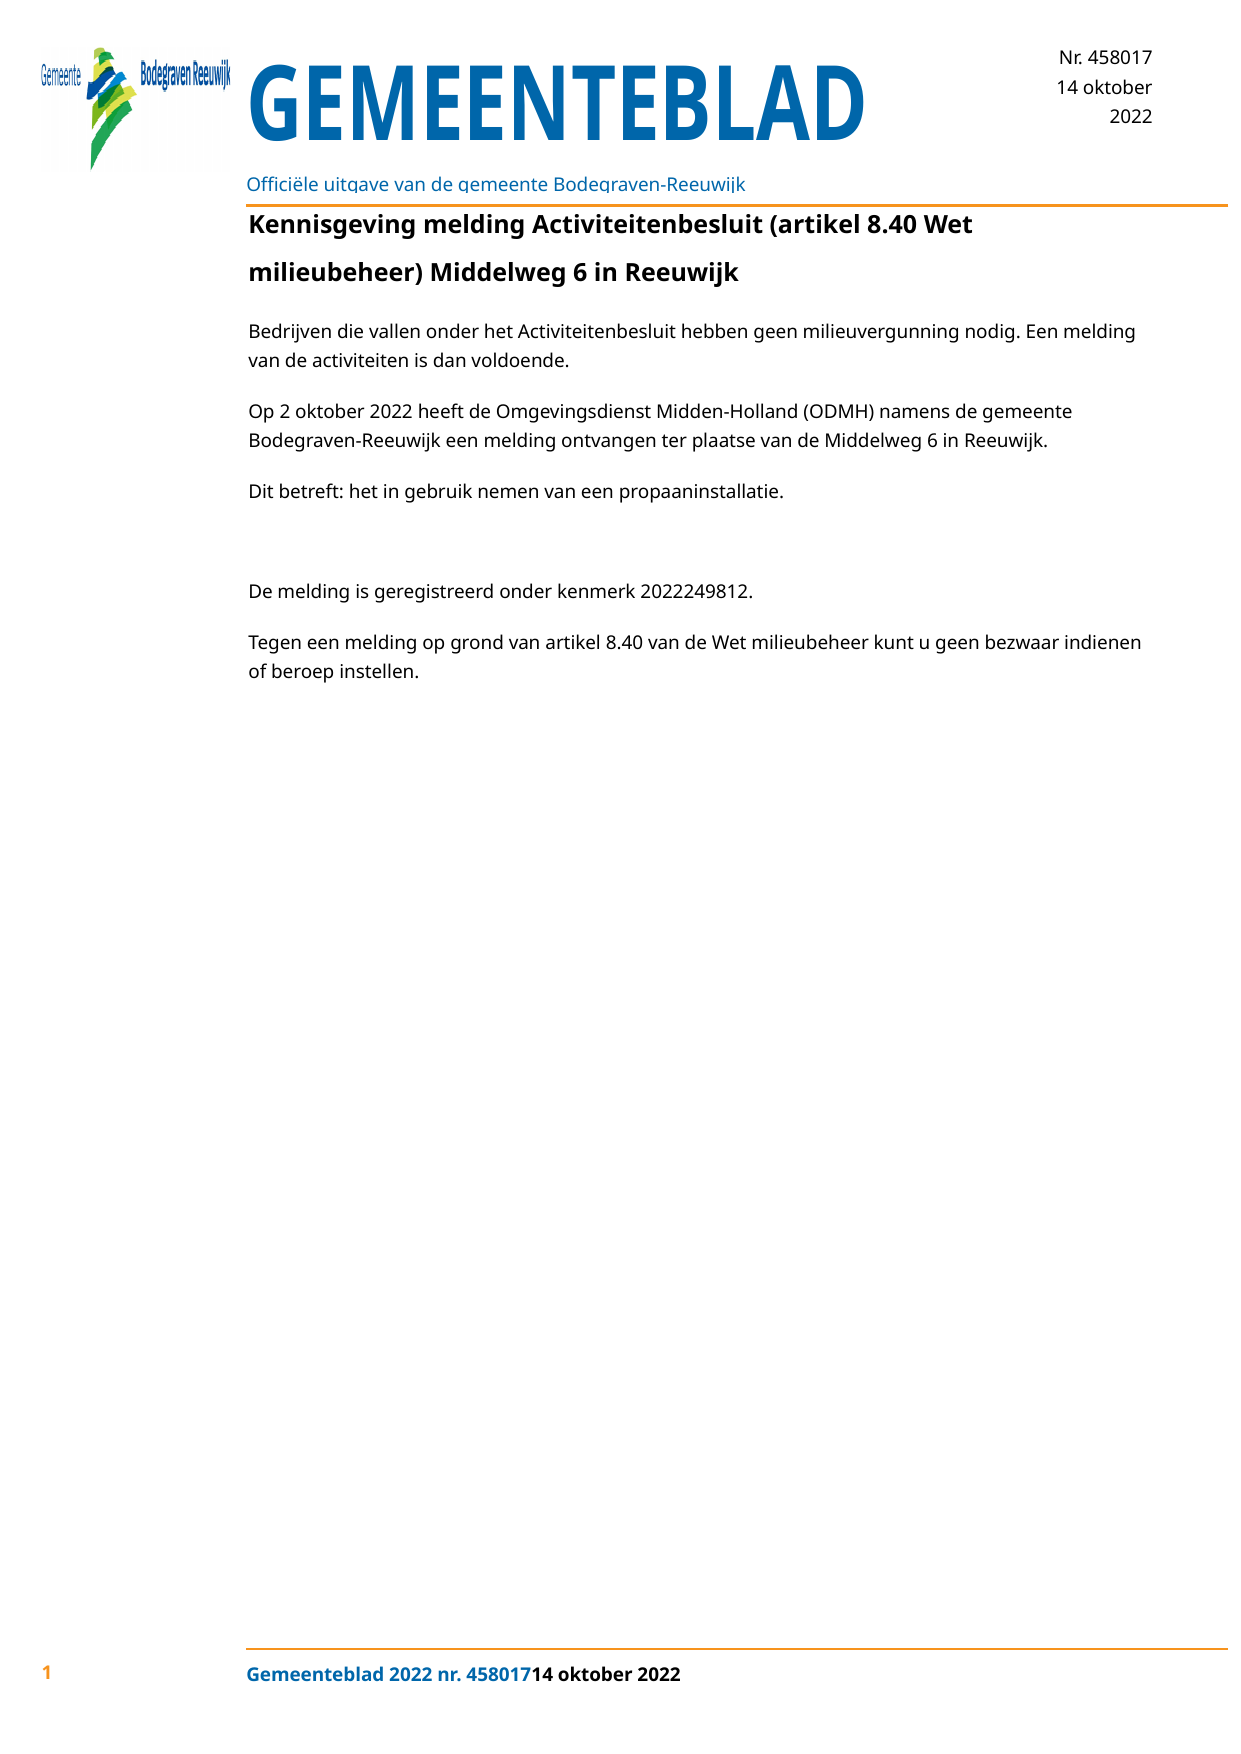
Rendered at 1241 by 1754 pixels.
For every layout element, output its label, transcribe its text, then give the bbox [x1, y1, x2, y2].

text Bedrijven die vallen onder het Activiteitenbesluit hebben geen milieuvergunning nodig. Een melding van de activiteiten is dan voldoende. [248, 318, 1152, 373]
text Dit betreft: het in gebruik nemen van een propaaninstallatie. [248, 478, 1152, 504]
text De melding is geregistreerd onder kenmerk 2022249812. [248, 579, 1152, 604]
text Op 2 oktober 2022 heeft de Omgevingsdienst Midden-Holland (ODMH) namens de gemeente Bodegraven-Reeuwijk een melding ontvangen ter plaatse van de Middelweg 6 in Reeuwijk. [248, 398, 1152, 453]
text Tegen een melding op grond van artikel 8.40 van de Wet milieubeheer kunt u geen bezwaar indienen of beroep instellen. [248, 629, 1152, 684]
picture [41, 47, 231, 172]
text Kennisgeving melding Activiteitenbesluit (artikel 8.40 Wet milieubeheer) Middelweg 6 in Reeuwijk [248, 207, 1152, 288]
